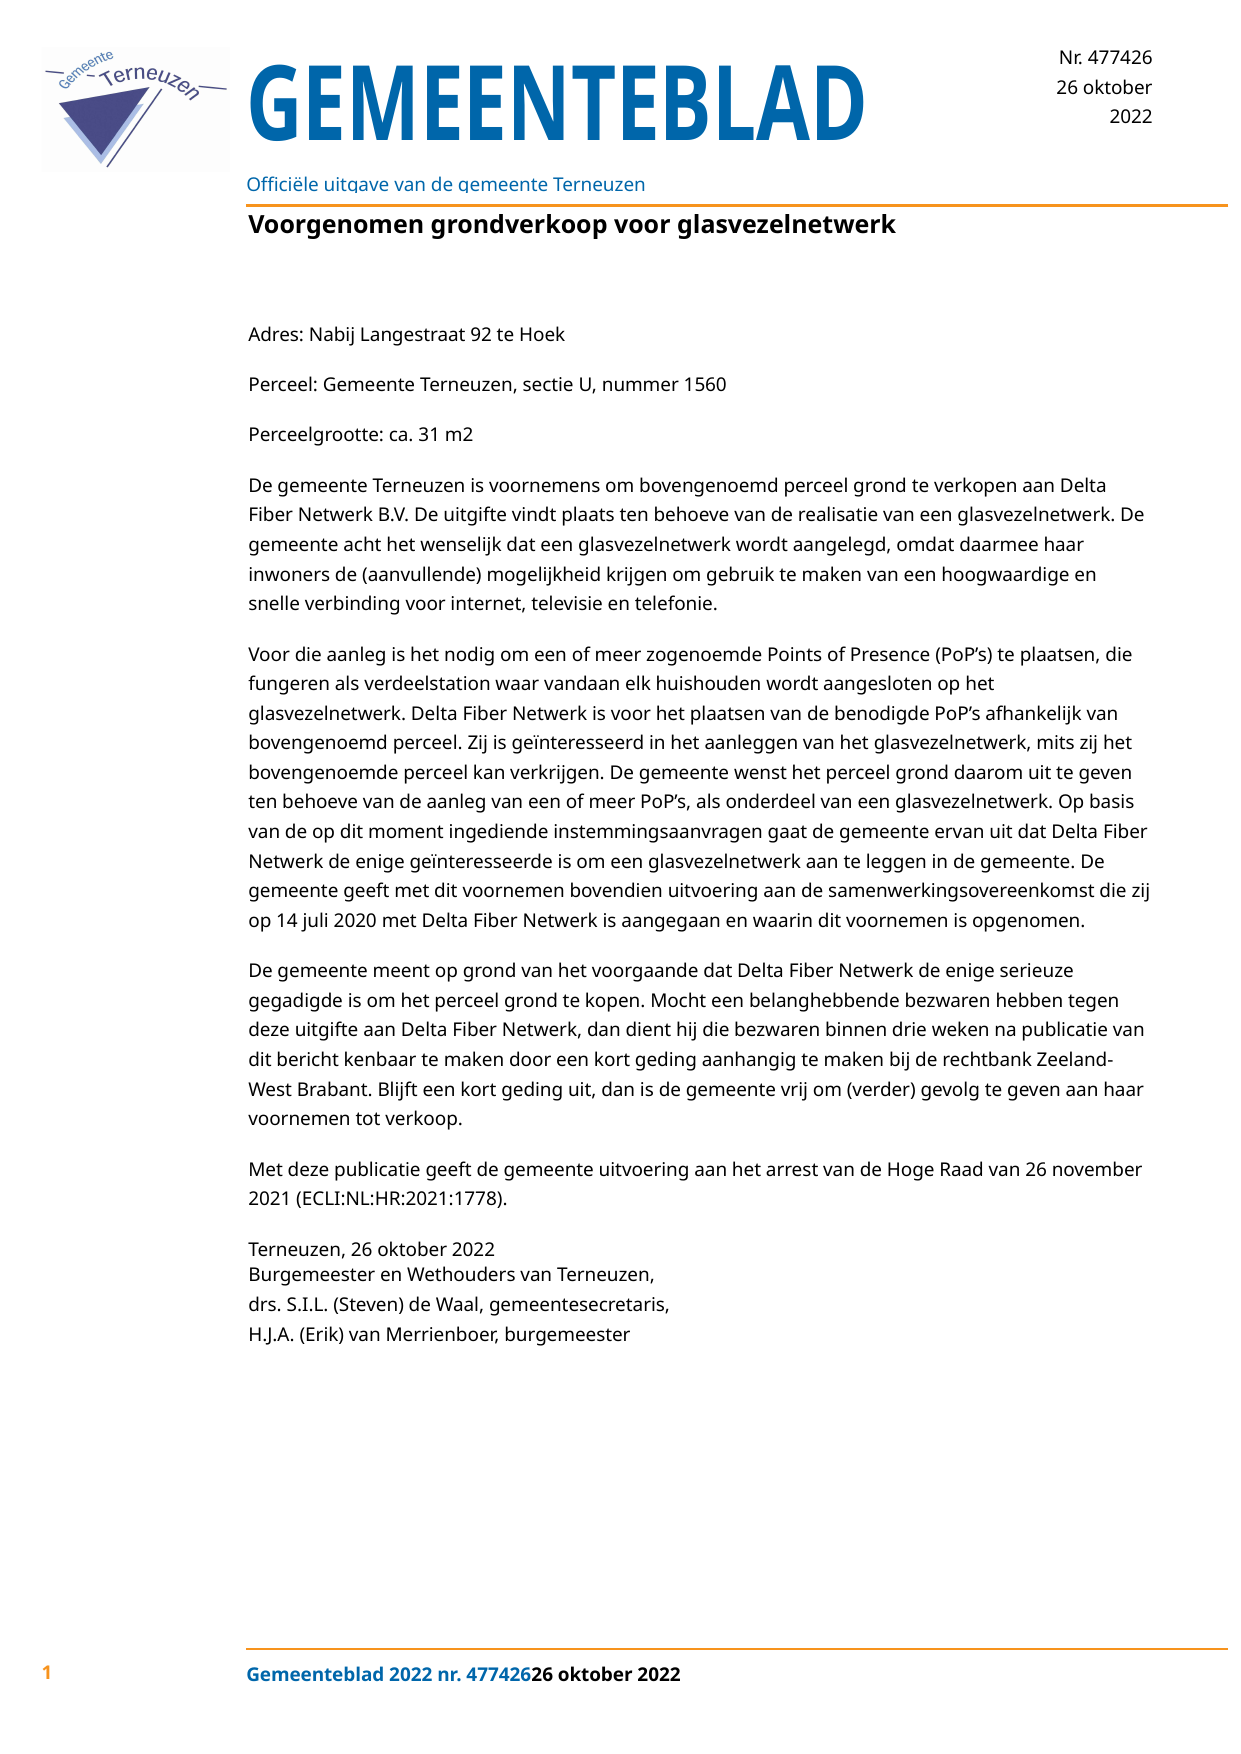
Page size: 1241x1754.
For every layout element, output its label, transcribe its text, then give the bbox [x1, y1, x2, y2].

table_cell [700, 1346, 1152, 1372]
text Perceelgrootte: ca. 31 m2 [248, 422, 1152, 447]
table_header Terneuzen, 26 oktober 2022 [248, 1236, 1152, 1262]
picture [41, 47, 231, 172]
text Perceel: Gemeente Terneuzen, sectie U, nummer 1560 [248, 371, 1152, 397]
text Adres: Nabij Langestraat 92 te Hoek [248, 321, 1152, 346]
table_cell [248, 1346, 700, 1372]
table_cell Burgemeester en Wethouders van Terneuzen, drs. S.I.L. (Steven) de Waal, gemeentesecretaris, H.J.A. (Erik) van Merrienboer, burgemeester [248, 1262, 1152, 1346]
text Met deze publicatie geeft de gemeente uitvoering aan het arrest van de Hoge Raad van 26 november 2021 (ECLI:NL:HR:2021:1778). [248, 1156, 1152, 1211]
text Voor die aanleg is het nodig om een of meer zogenoemde Points of Presence (PoP’s) te plaatsen, die fungeren als verdeelstation waar vandaan elk huishouden wordt aangesloten op het glasvezelnetwerk. Delta Fiber Netwerk is voor het plaatsen van de benodigde PoP’s afhankelijk van bovengenoemd perceel. Zij is geïnteresseerd in het aanleggen van het glasvezelnetwerk, mits zij het bovengenoemde perceel kan verkrijgen. De gemeente wenst het perceel grond daarom uit te geven ten behoeve van de aanleg van een of meer PoP’s, als onderdeel van een glasvezelnetwerk. Op basis van de op dit moment ingediende instemmingsaanvragen gaat de gemeente ervan uit dat Delta Fiber Netwerk de enige geïnteresseerde is om een glasvezelnetwerk aan te leggen in de gemeente. De gemeente geeft met dit voornemen bovendien uitvoering aan de samenwerkingsovereenkomst die zij op 14 juli 2020 met Delta Fiber Netwerk is aangegaan en waarin dit voornemen is opgenomen. [248, 641, 1152, 933]
text De gemeente Terneuzen is voornemens om bovengenoemd perceel grond te verkopen aan Delta Fiber Netwerk B.V. De uitgifte vindt plaats ten behoeve van de realisatie van een glasvezelnetwerk. De gemeente acht het wenselijk dat een glasvezelnetwerk wordt aangelegd, omdat daarmee haar inwoners de (aanvullende) mogelijkheid krijgen om gebruik te maken van een hoogwaardige en snelle verbinding voor internet, televisie en telefonie. [248, 472, 1152, 616]
text Voorgenomen grondverkoop voor glasvezelnetwerk [248, 207, 1152, 241]
text De gemeente meent op grond van het voorgaande dat Delta Fiber Netwerk de enige serieuze gegadigde is om het perceel grond te kopen. Mocht een belanghebbende bezwaren hebben tegen deze uitgifte aan Delta Fiber Netwerk, dan dient hij die bezwaren binnen drie weken na publicatie van dit bericht kenbaar te maken door een kort geding aanhangig te maken bij de rechtbank Zeeland-West Brabant. Blijft een kort geding uit, dan is de gemeente vrij om (verder) gevolg te geven aan haar voornemen tot verkoop. [248, 957, 1152, 1131]
